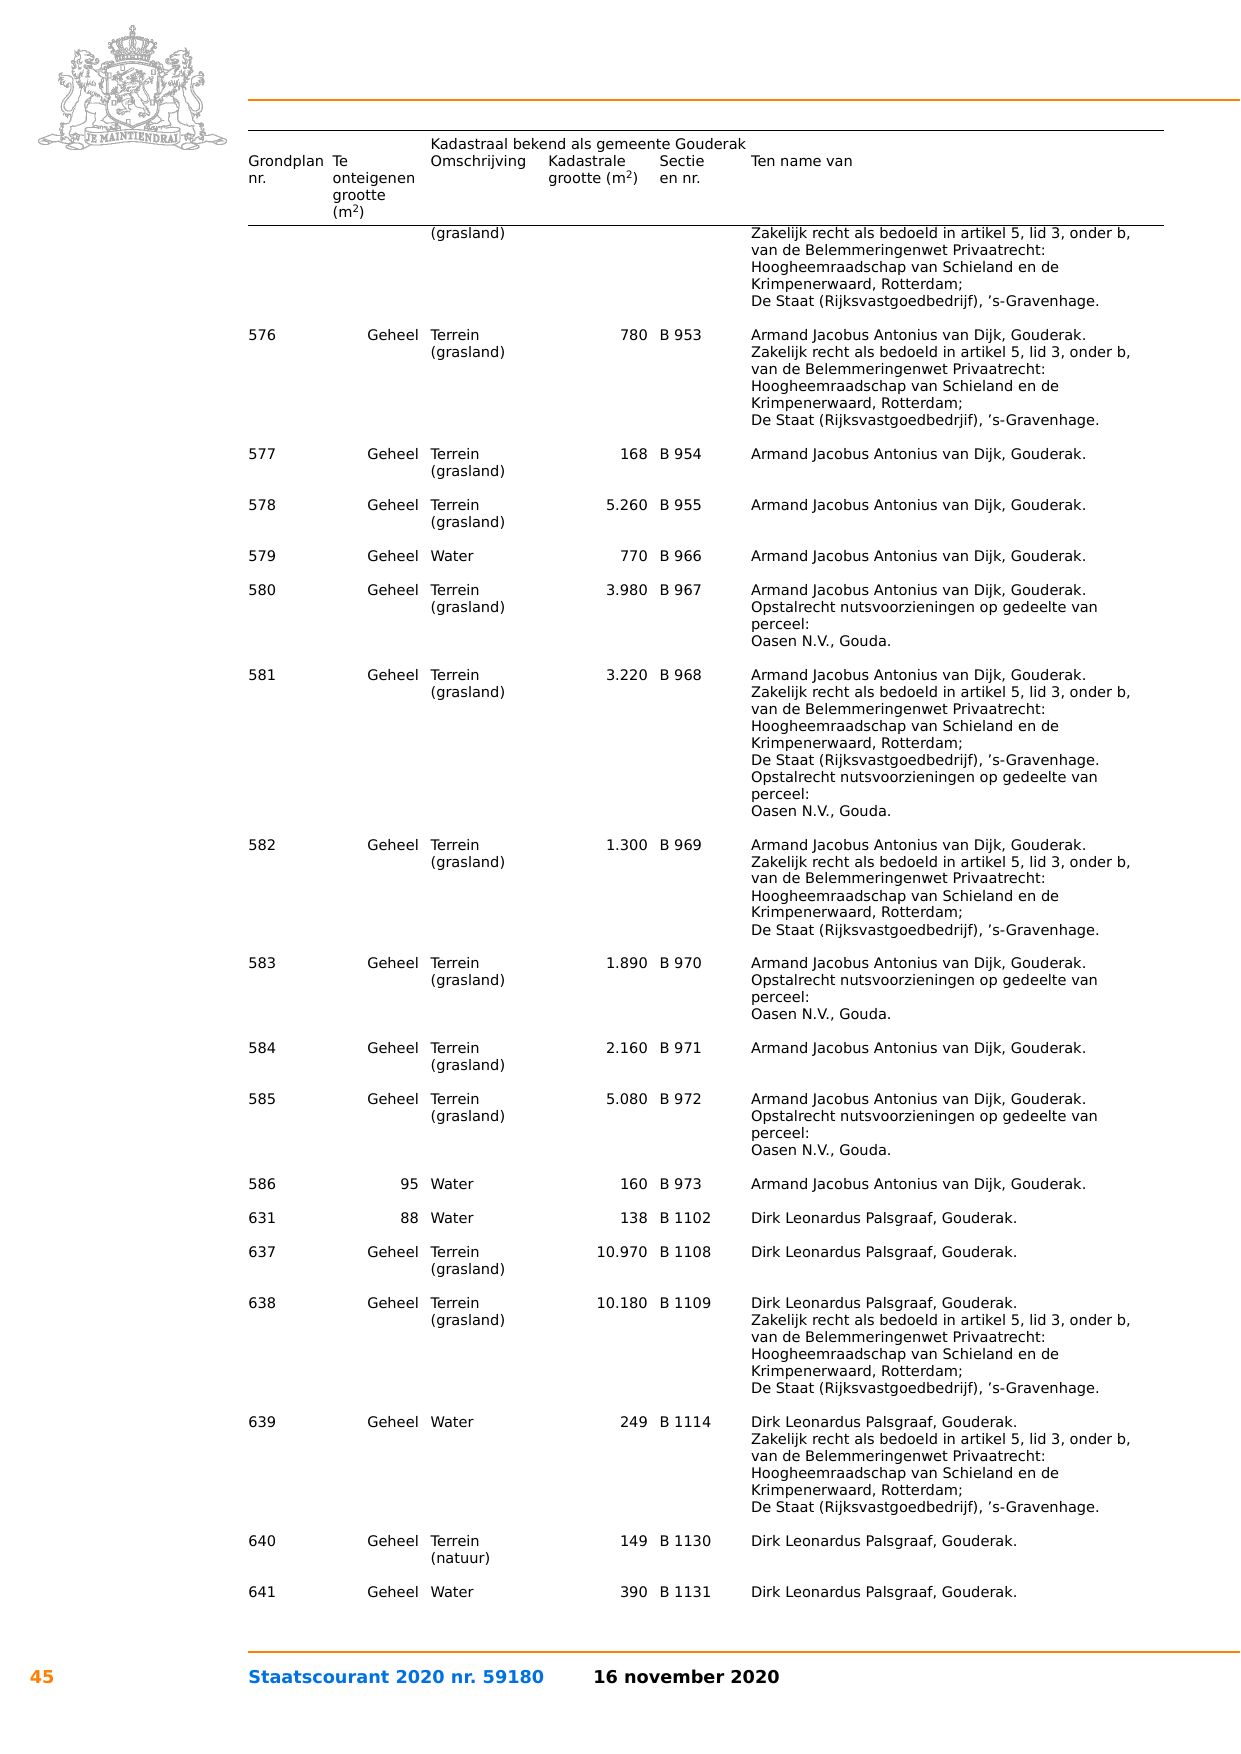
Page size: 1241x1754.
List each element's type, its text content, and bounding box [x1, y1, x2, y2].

table_cell 390 [542, 1584, 653, 1601]
table_cell Water [425, 548, 542, 565]
table_cell Armand Jacobus Antonius van Dijk, Gouderak. Opstalrecht nutsvoorzieningen op gedeelte van perceel: Oasen N.V., Gouda. [745, 1091, 1163, 1159]
table_cell [425, 1074, 542, 1091]
table_cell 640 [248, 1533, 326, 1567]
table_cell [326, 1278, 424, 1295]
table_cell B 953 [653, 327, 745, 429]
table_cell [248, 429, 326, 446]
table_cell Armand Jacobus Antonius van Dijk, Gouderak. Zakelijk recht als bedoeld in artikel 5, lid 3, onder b, van de Belemmeringenwet Privaatrecht: Hoogheemraadschap van Schieland en de Krimpenerwaard, Rotterdam; De Staat (Rijksvastgoedbedrijf), ’s-Gravenhage. [745, 836, 1163, 938]
table_cell Armand Jacobus Antonius van Dijk, Gouderak. [745, 1040, 1163, 1074]
table_cell [425, 480, 542, 497]
table_cell [542, 938, 653, 955]
table_cell Dirk Leonardus Palsgraaf, Gouderak. [745, 1210, 1163, 1227]
table_cell [248, 938, 326, 955]
table_cell 584 [248, 1040, 326, 1074]
table_cell 3.980 [542, 582, 653, 650]
table_cell [745, 1074, 1163, 1091]
table_cell [425, 565, 542, 582]
table_cell 582 [248, 836, 326, 938]
table_cell 579 [248, 548, 326, 565]
table_cell Te onteigenen grootte (m2) [326, 153, 424, 225]
table_cell B 1109 [653, 1295, 745, 1397]
table_cell Terrein (grasland) [425, 836, 542, 938]
table_cell Water [425, 1584, 542, 1601]
table_cell [653, 1159, 745, 1176]
table_cell [248, 226, 326, 310]
table_cell B 1108 [653, 1244, 745, 1278]
table_cell [425, 1023, 542, 1040]
table_cell [745, 1516, 1163, 1533]
table_cell [326, 1516, 424, 1533]
table_cell Geheel [326, 1295, 424, 1397]
table_cell 168 [542, 446, 653, 480]
table_cell Terrein (grasland) [425, 1244, 542, 1278]
table_cell [745, 1159, 1163, 1176]
table_cell [248, 310, 326, 327]
table_cell Terrein (grasland) [425, 1295, 542, 1397]
table_cell 770 [542, 548, 653, 565]
table_cell [248, 1516, 326, 1533]
table_cell B 954 [653, 446, 745, 480]
table_cell [542, 1193, 653, 1210]
table_cell Armand Jacobus Antonius van Dijk, Gouderak. [745, 497, 1163, 531]
table_cell [542, 650, 653, 667]
table_cell [425, 820, 542, 836]
table_cell 581 [248, 667, 326, 819]
table_cell [745, 1227, 1163, 1244]
table_cell B 1130 [653, 1533, 745, 1567]
table_cell [653, 531, 745, 548]
table_cell 586 [248, 1176, 326, 1193]
table_cell 5.080 [542, 1091, 653, 1159]
table_cell [745, 565, 1163, 582]
table_cell 639 [248, 1414, 326, 1516]
table_cell [542, 1023, 653, 1040]
table_cell Water [425, 1210, 542, 1227]
table_cell [542, 1516, 653, 1533]
table_cell B 967 [653, 582, 745, 650]
table_cell Dirk Leonardus Palsgraaf, Gouderak. Zakelijk recht als bedoeld in artikel 5, lid 3, onder b, van de Belemmeringenwet Privaatrecht: Hoogheemraadschap van Schieland en de Krimpenerwaard, Rotterdam; De Staat (Rijksvastgoedbedrijf), ’s-Gravenhage. [745, 1414, 1163, 1516]
table_cell B 955 [653, 497, 745, 531]
table_cell [653, 1567, 745, 1583]
table_cell [248, 1074, 326, 1091]
table_cell Sectie en nr. [653, 153, 745, 225]
table_cell Zakelijk recht als bedoeld in artikel 5, lid 3, onder b, van de Belemmeringenwet Privaatrecht: Hoogheemraadschap van Schieland en de Krimpenerwaard, Rotterdam; De Staat (Rijksvastgoedbedrijf), ’s-Gravenhage. [745, 226, 1163, 310]
table_cell Terrein (grasland) [425, 955, 542, 1023]
table_cell 631 [248, 1210, 326, 1227]
table_cell Water [425, 1414, 542, 1516]
table_cell [326, 429, 424, 446]
table_cell [425, 1516, 542, 1533]
table_cell Geheel [326, 1040, 424, 1074]
table_cell [745, 938, 1163, 955]
table_cell [745, 480, 1163, 497]
table_cell [653, 565, 745, 582]
table_cell [326, 1397, 424, 1414]
table_cell B 973 [653, 1176, 745, 1193]
table_cell [248, 480, 326, 497]
table_cell B 1131 [653, 1584, 745, 1601]
table_cell [425, 1278, 542, 1295]
table_cell Grondplan nr. [248, 153, 326, 225]
table_cell [326, 820, 424, 836]
table_cell [248, 1567, 326, 1583]
table_cell [745, 531, 1163, 548]
table_cell 10.970 [542, 1244, 653, 1278]
table_cell [326, 1159, 424, 1176]
table_cell Armand Jacobus Antonius van Dijk, Gouderak. [745, 548, 1163, 565]
picture [38, 25, 227, 150]
table_cell Dirk Leonardus Palsgraaf, Gouderak. [745, 1584, 1163, 1601]
table_cell [248, 1193, 326, 1210]
table_cell [425, 1159, 542, 1176]
table_cell 5.260 [542, 497, 653, 531]
table_header [248, 131, 424, 153]
table_cell [542, 1227, 653, 1244]
table_cell [248, 1397, 326, 1414]
table_cell Kadastrale grootte (m2) [542, 153, 653, 225]
table_cell [542, 226, 653, 310]
table_cell 577 [248, 446, 326, 480]
table_cell 95 [326, 1176, 424, 1193]
table_cell Dirk Leonardus Palsgraaf, Gouderak. [745, 1244, 1163, 1278]
table_cell 10.180 [542, 1295, 653, 1397]
table_cell [653, 310, 745, 327]
table_cell B 1102 [653, 1210, 745, 1227]
table_cell Terrein (grasland) [425, 667, 542, 819]
table_cell [425, 1193, 542, 1210]
table_cell [326, 480, 424, 497]
table_cell [542, 531, 653, 548]
table_cell [653, 938, 745, 955]
table_cell 637 [248, 1244, 326, 1278]
table_cell [542, 565, 653, 582]
table_cell [542, 1074, 653, 1091]
table_cell Geheel [326, 1414, 424, 1516]
table_cell 780 [542, 327, 653, 429]
table_cell [745, 650, 1163, 667]
table_cell B 970 [653, 955, 745, 1023]
table_cell 638 [248, 1295, 326, 1397]
table_cell (grasland) [425, 226, 542, 310]
table_cell [326, 1023, 424, 1040]
table_cell Geheel [326, 1584, 424, 1601]
table_cell Terrein (natuur) [425, 1533, 542, 1567]
table_cell Geheel [326, 1533, 424, 1567]
table_cell Ten name van [745, 153, 1163, 225]
table_cell [425, 310, 542, 327]
table_cell [542, 310, 653, 327]
table_cell [745, 1023, 1163, 1040]
table_cell Armand Jacobus Antonius van Dijk, Gouderak. Opstalrecht nutsvoorzieningen op gedeelte van perceel: Oasen N.V., Gouda. [745, 955, 1163, 1023]
table_cell [542, 480, 653, 497]
table_cell [745, 429, 1163, 446]
table_cell [653, 1227, 745, 1244]
table_cell [745, 1193, 1163, 1210]
table_cell [542, 1567, 653, 1583]
table_cell [653, 226, 745, 310]
table_cell [653, 820, 745, 836]
table_cell [653, 1397, 745, 1414]
table_cell [248, 1159, 326, 1176]
table_cell [745, 820, 1163, 836]
table_cell 578 [248, 497, 326, 531]
table_cell [248, 820, 326, 836]
table_cell [653, 1193, 745, 1210]
table_cell [326, 1567, 424, 1583]
table_cell [248, 650, 326, 667]
table_cell [542, 429, 653, 446]
table_cell [653, 1023, 745, 1040]
table_cell [326, 565, 424, 582]
table_cell B 966 [653, 548, 745, 565]
table_cell 583 [248, 955, 326, 1023]
table_cell [248, 1023, 326, 1040]
table_cell Omschrijving [425, 153, 542, 225]
table_cell [425, 1567, 542, 1583]
table_cell [248, 565, 326, 582]
table_cell Terrein (grasland) [425, 1040, 542, 1074]
table_cell Dirk Leonardus Palsgraaf, Gouderak. Zakelijk recht als bedoeld in artikel 5, lid 3, onder b, van de Belemmeringenwet Privaatrecht: Hoogheemraadschap van Schieland en de Krimpenerwaard, Rotterdam; De Staat (Rijksvastgoedbedrijf), ’s-Gravenhage. [745, 1295, 1163, 1397]
table_cell [248, 1278, 326, 1295]
table_cell Armand Jacobus Antonius van Dijk, Gouderak. [745, 1176, 1163, 1193]
table_cell [745, 1278, 1163, 1295]
table_cell Geheel [326, 955, 424, 1023]
table_cell [653, 429, 745, 446]
table_cell [425, 1227, 542, 1244]
table_cell [248, 1227, 326, 1244]
table_cell Geheel [326, 1091, 424, 1159]
table_cell [542, 1397, 653, 1414]
table_cell [653, 1278, 745, 1295]
table_cell 88 [326, 1210, 424, 1227]
table_cell [425, 938, 542, 955]
table_cell [425, 1397, 542, 1414]
table_cell 1.300 [542, 836, 653, 938]
table_cell 641 [248, 1584, 326, 1601]
table_cell 149 [542, 1533, 653, 1567]
table_cell [653, 1074, 745, 1091]
table_cell [326, 1227, 424, 1244]
table_cell B 968 [653, 667, 745, 819]
table_cell [425, 531, 542, 548]
table_cell [653, 650, 745, 667]
table_cell Geheel [326, 1244, 424, 1278]
table_cell Dirk Leonardus Palsgraaf, Gouderak. [745, 1533, 1163, 1567]
table_cell [425, 650, 542, 667]
table_cell [326, 650, 424, 667]
table_cell Geheel [326, 836, 424, 938]
table_cell 2.160 [542, 1040, 653, 1074]
table_cell [326, 310, 424, 327]
table_cell Terrein (grasland) [425, 582, 542, 650]
table_cell Geheel [326, 548, 424, 565]
table_cell [745, 1567, 1163, 1583]
table_cell Geheel [326, 446, 424, 480]
table_cell [425, 429, 542, 446]
table_cell Geheel [326, 582, 424, 650]
table_header Kadastraal bekend als gemeente Gouderak [425, 131, 1163, 153]
table_cell 1.890 [542, 955, 653, 1023]
table_cell Geheel [326, 497, 424, 531]
table_cell Terrein (grasland) [425, 327, 542, 429]
table_cell 585 [248, 1091, 326, 1159]
table_cell Terrein (grasland) [425, 497, 542, 531]
table_cell 138 [542, 1210, 653, 1227]
table_cell Armand Jacobus Antonius van Dijk, Gouderak. Zakelijk recht als bedoeld in artikel 5, lid 3, onder b, van de Belemmeringenwet Privaatrecht: Hoogheemraadschap van Schieland en de Krimpenerwaard, Rotterdam; De Staat (Rijksvastgoedbedrijf), ’s-Gravenhage. Opstalrecht nutsvoorzieningen op gedeelte van perceel: Oasen N.V., Gouda. [745, 667, 1163, 819]
table_cell Terrein (grasland) [425, 1091, 542, 1159]
table_cell B 969 [653, 836, 745, 938]
table_cell Geheel [326, 667, 424, 819]
table_cell [326, 1074, 424, 1091]
table_cell [248, 531, 326, 548]
table_cell Water [425, 1176, 542, 1193]
table_cell [542, 1159, 653, 1176]
table_cell [745, 310, 1163, 327]
table_cell [326, 226, 424, 310]
table_cell [326, 1193, 424, 1210]
table_cell 580 [248, 582, 326, 650]
table_cell Terrein (grasland) [425, 446, 542, 480]
table_cell Geheel [326, 327, 424, 429]
table_cell 160 [542, 1176, 653, 1193]
table_cell [745, 1397, 1163, 1414]
table_cell [653, 1516, 745, 1533]
table_cell [326, 938, 424, 955]
table_cell Armand Jacobus Antonius van Dijk, Gouderak. Opstalrecht nutsvoorzieningen op gedeelte van perceel: Oasen N.V., Gouda. [745, 582, 1163, 650]
table_cell 249 [542, 1414, 653, 1516]
table_cell Armand Jacobus Antonius van Dijk, Gouderak. [745, 446, 1163, 480]
table_cell B 972 [653, 1091, 745, 1159]
table_cell [653, 480, 745, 497]
table_cell 3.220 [542, 667, 653, 819]
table_cell 576 [248, 327, 326, 429]
table_cell B 971 [653, 1040, 745, 1074]
table_cell [542, 1278, 653, 1295]
table_cell [326, 531, 424, 548]
table_cell Armand Jacobus Antonius van Dijk, Gouderak. Zakelijk recht als bedoeld in artikel 5, lid 3, onder b, van de Belemmeringenwet Privaatrecht: Hoogheemraadschap van Schieland en de Krimpenerwaard, Rotterdam; De Staat (Rijksvastgoedbedrjif), ’s-Gravenhage. [745, 327, 1163, 429]
table_cell [542, 820, 653, 836]
table_cell B 1114 [653, 1414, 745, 1516]
